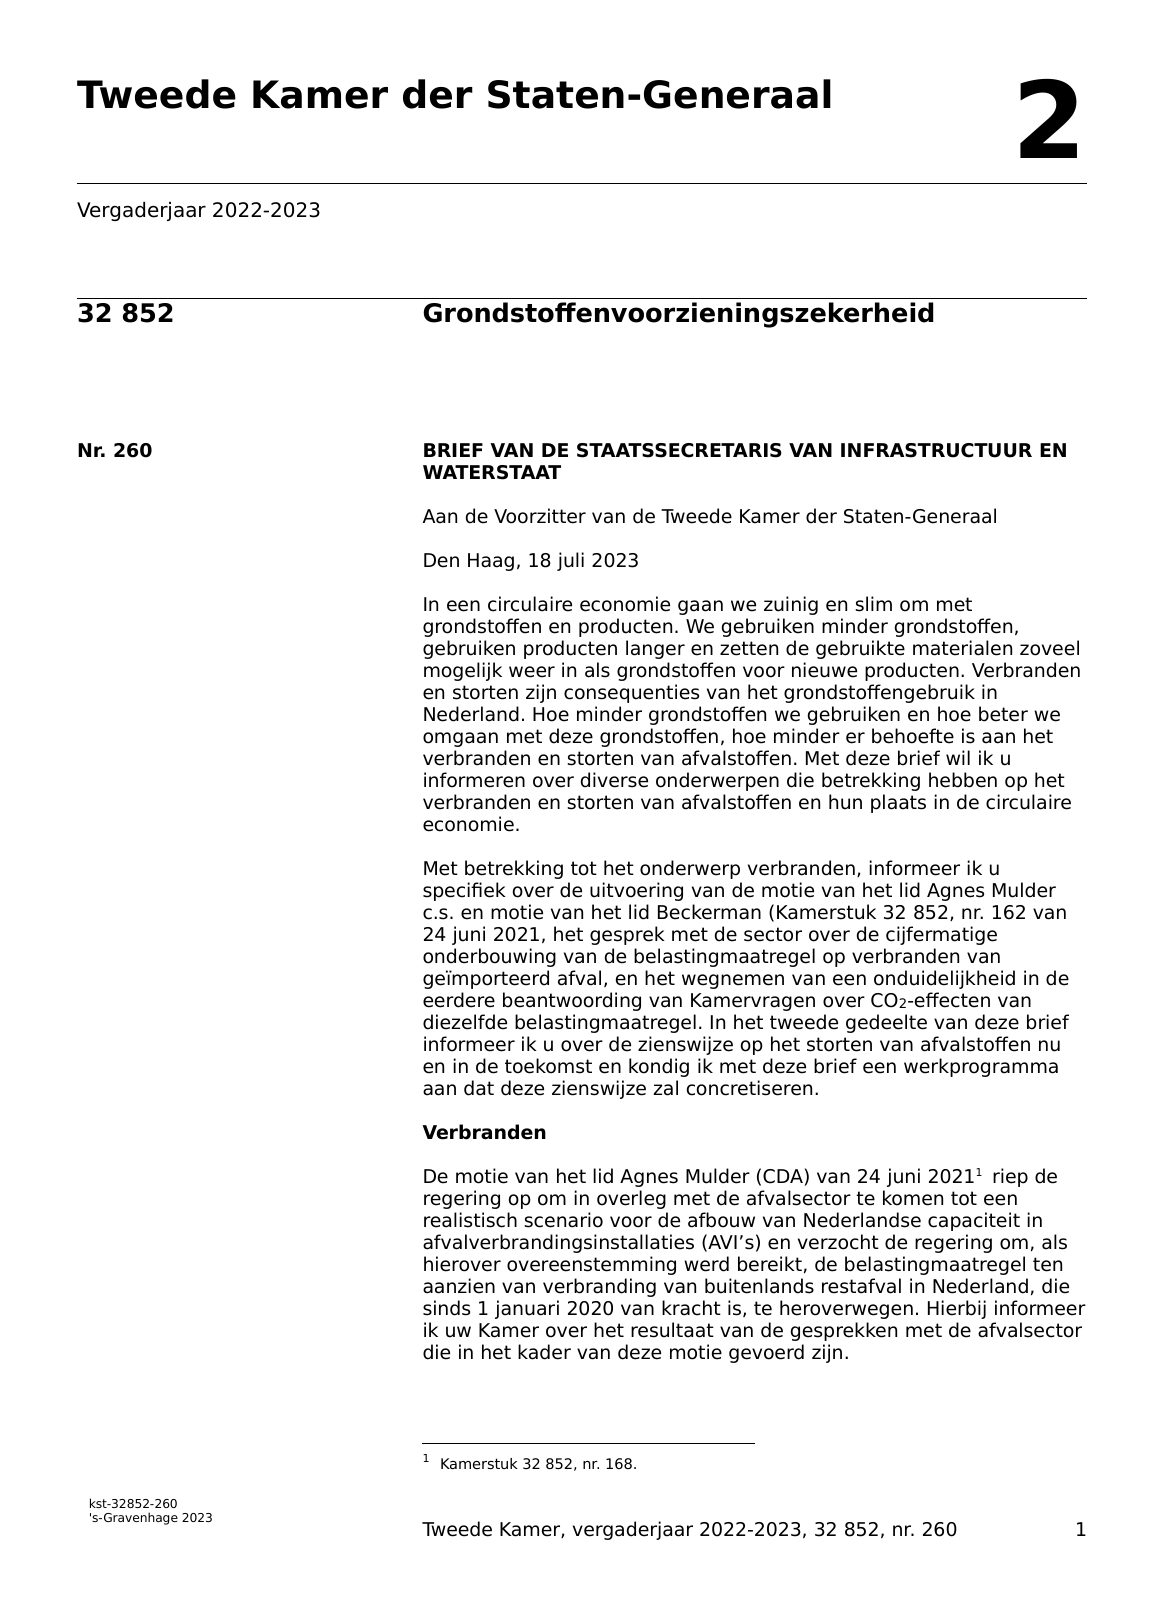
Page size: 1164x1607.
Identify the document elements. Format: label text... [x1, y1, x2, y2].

text kst-32852-260 [88, 1497, 323, 1511]
text Aan de Voorzitter van de Tweede Kamer der Staten-Generaal [422, 506, 1087, 528]
table_header 2 [886, 59, 1087, 183]
subtitle Verbranden [422, 1122, 1087, 1144]
text 's-Gravenhage 2023 [88, 1511, 323, 1525]
text In een circulaire economie gaan we zuinig en slim om met grondstoffen en producten. We gebruiken minder grondstoffen, gebruiken producten langer en zetten de gebruikte materialen zoveel mogelijk weer in als grondstoffen voor nieuwe producten. Verbranden en storten zijn consequenties van het grondstoffengebruik in Nederland. Hoe minder grondstoffen we gebruiken en hoe beter we omgaan met deze grondstoffen, hoe minder er behoefte is aan het verbranden en storten van afvalstoffen. Met deze brief wil ik u informeren over diverse onderwerpen die betrekking hebben op het verbranden en storten van afvalstoffen en hun plaats in de circulaire economie. [422, 594, 1087, 836]
subtitle Nr. 260 BRIEF VAN DE STAATSSECRETARIS VAN INFRASTRUCTUUR EN WATERSTAAT [77, 440, 1087, 484]
text Met betrekking tot het onderwerp verbranden, informeer ik u specifiek over de uitvoering van de motie van het lid Agnes Mulder c.s. en motie van het lid Beckerman (Kamerstuk 32 852, nr. 162 van 24 juni 2021, het gesprek met de sector over de cijfermatige onderbouwing van de belastingmaatregel op verbranden van geïmporteerd afval, en het wegnemen van een onduidelijkheid in de eerdere beantwoording van Kamervragen over CO2-effecten van diezelfde belastingmaatregel. In het tweede gedeelte van deze brief informeer ik u over de zienswijze op het storten van afvalstoffen nu en in de toekomst en kondig ik met deze brief een werkprogramma aan dat deze zienswijze zal concretiseren. [422, 858, 1087, 1100]
subtitle 32 852 Grondstoffenvoorzieningszekerheid [77, 299, 1087, 329]
table_cell Vergaderjaar 2022-2023 [77, 184, 1087, 298]
text Den Haag, 18 juli 2023 [422, 550, 1087, 572]
text Kamerstuk 32 852, nr. 168. [422, 1452, 1087, 1474]
table_header Tweede Kamer der Staten-Generaal [77, 59, 886, 183]
text De motie van het lid Agnes Mulder (CDA) van 24 juni 2021 riep de regering op om in overleg met de afvalsector te komen tot een realistisch scenario voor de afbouw van Nederlandse capaciteit in afvalverbrandingsinstallaties (AVI’s) en verzocht de regering om, als hierover overeenstemming werd bereikt, de belastingmaatregel ten aanzien van verbranding van buitenlands restafval in Nederland, die sinds 1 januari 2020 van kracht is, te heroverwegen. Hierbij informeer ik uw Kamer over het resultaat van de gesprekken met de afvalsector die in het kader van deze motie gevoerd zijn. [422, 1166, 1087, 1364]
